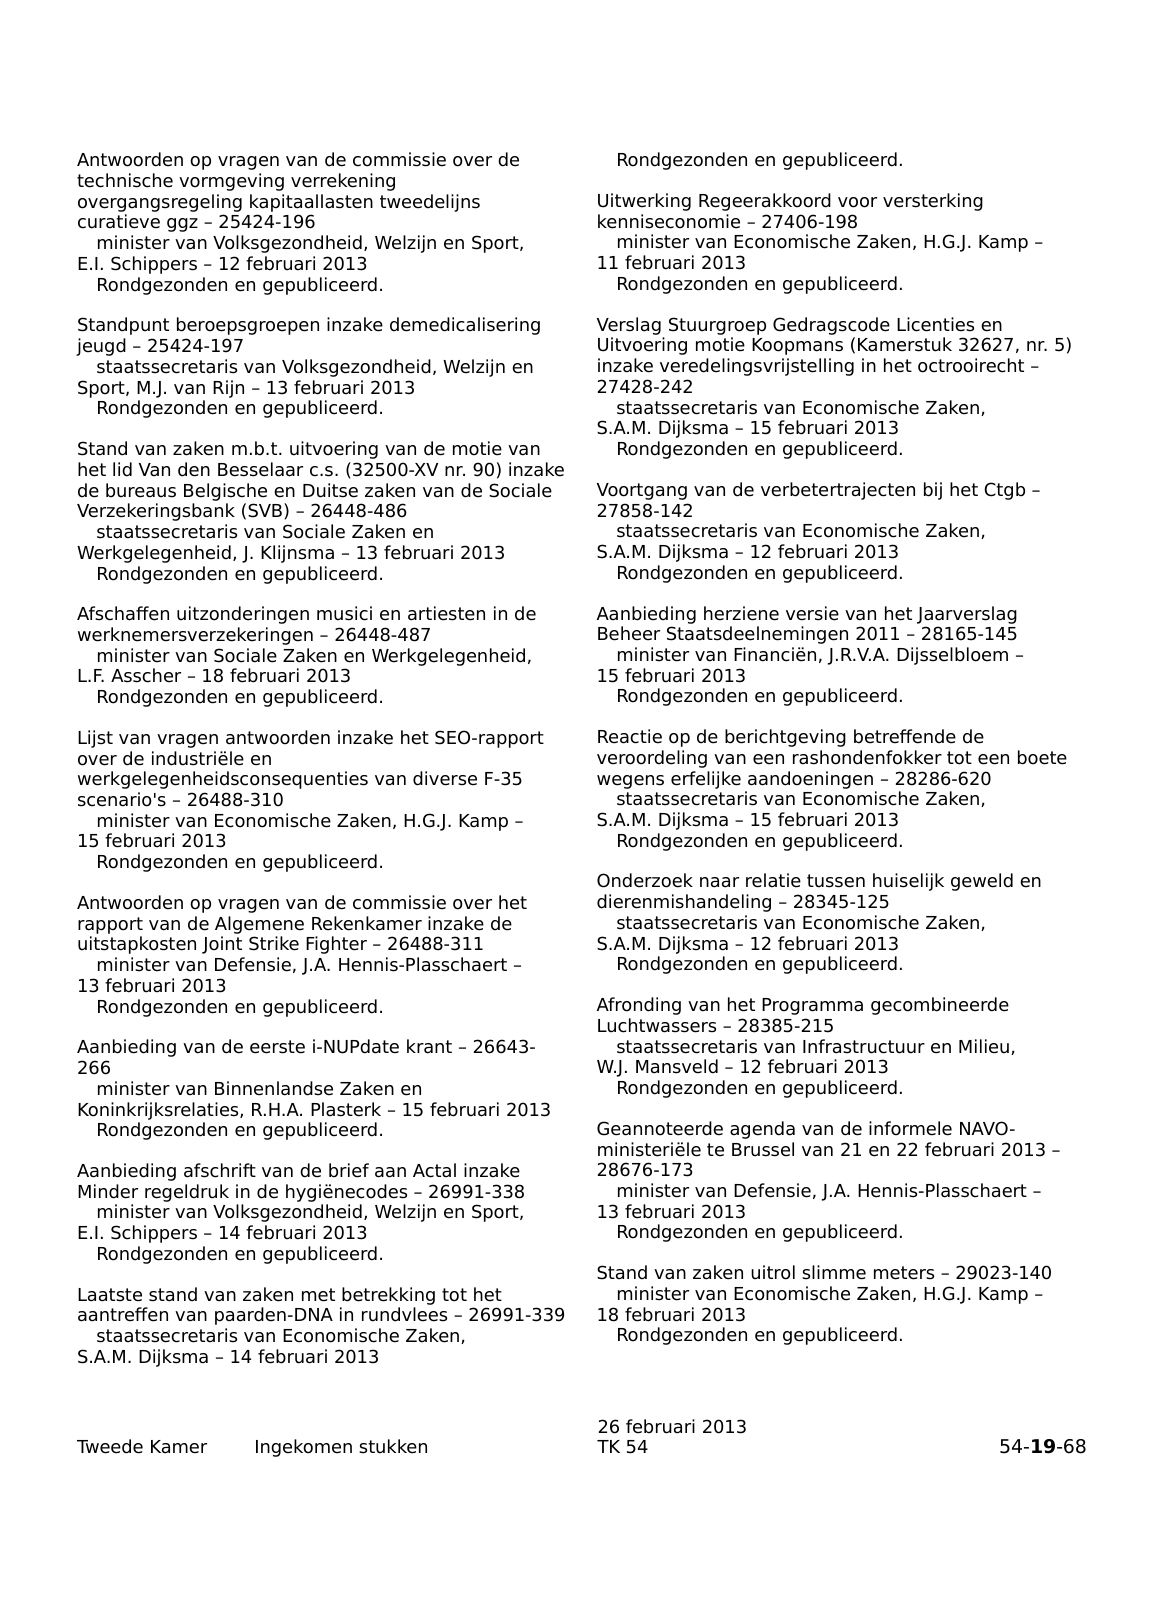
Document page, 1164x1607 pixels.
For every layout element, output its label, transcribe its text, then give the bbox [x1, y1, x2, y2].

text Rondgezonden en gepubliceerd. [77, 398, 567, 419]
text Rondgezonden en gepubliceerd. [596, 274, 1087, 294]
text Standpunt beroepsgroepen inzake demedicalisering jeugd – 25424-197 [77, 315, 567, 357]
text Reactie op de berichtgeving betreffende de veroordeling van een rashondenfokker tot een boete wegens erfelijke aandoeningen – 28286-620 [596, 727, 1087, 789]
text Rondgezonden en gepubliceerd. [77, 1120, 567, 1141]
text Aanbieding herziene versie van het Jaarverslag Beheer Staatsdeelnemingen 2011 – 28165-145 [596, 603, 1087, 645]
text Stand van zaken m.b.t. uitvoering van de motie van het lid Van den Besselaar c.s. (32500-XV nr. 90) inzake de bureaus Belgische en Duitse zaken van de Sociale Verzekeringsbank (SVB) – 26448-486 [77, 439, 567, 522]
text Afschaffen uitzonderingen musici en artiesten in de werknemersverzekeringen – 26448-487 [77, 604, 567, 646]
text Aanbieding van de eerste i-NUPdate krant – 26643-266 [77, 1037, 567, 1079]
text Antwoorden op vragen van de commissie over het rapport van de Algemene Rekenkamer inzake de uitstapkosten Joint Strike Fighter – 26488-311 [77, 893, 567, 955]
text minister van Economische Zaken, H.G.J. Kamp – 18 februari 2013 [596, 1284, 1087, 1325]
text minister van Defensie, J.A. Hennis-Plasschaert – 13 februari 2013 [596, 1181, 1087, 1222]
text staatssecretaris van Economische Zaken, S.A.M. Dijksma – 12 februari 2013 [596, 913, 1087, 954]
text staatssecretaris van Economische Zaken, S.A.M. Dijksma – 12 februari 2013 [596, 521, 1087, 563]
text Rondgezonden en gepubliceerd. [77, 563, 567, 584]
text Aanbieding afschrift van de brief aan Actal inzake Minder regeldruk in de hygiënecodes – 26991-338 [77, 1161, 567, 1202]
text minister van Defensie, J.A. Hennis-Plasschaert – 13 februari 2013 [77, 955, 567, 996]
text Afronding van het Programma gecombineerde Luchtwassers – 28385-215 [596, 995, 1087, 1036]
text Onderzoek naar relatie tussen huiselijk geweld en dierenmishandeling – 28345-125 [596, 871, 1087, 913]
text Rondgezonden en gepubliceerd. [77, 852, 567, 873]
text staatssecretaris van Economische Zaken, S.A.M. Dijksma – 14 februari 2013 [77, 1326, 567, 1367]
text Voortgang van de verbetertrajecten bij het Ctgb – 27858-142 [596, 480, 1087, 521]
text Laatste stand van zaken met betrekking tot het aantreffen van paarden-DNA in rundvlees – 26991-339 [77, 1284, 567, 1326]
text Rondgezonden en gepubliceerd. [596, 563, 1087, 583]
text minister van Volksgezondheid, Welzijn en Sport, E.I. Schippers – 14 februari 2013 [77, 1202, 567, 1244]
text Lijst van vragen antwoorden inzake het SEO-rapport over de industriële en werkgelegenheidsconsequenties van diverse F-35 scenario's – 26488-310 [77, 728, 567, 811]
text Antwoorden op vragen van de commissie over de technische vormgeving verrekening overgangsregeling kapitaallasten tweedelijns curatieve ggz – 25424-196 [77, 150, 567, 233]
text Rondgezonden en gepubliceerd. [77, 274, 567, 295]
text minister van Economische Zaken, H.G.J. Kamp – 15 februari 2013 [77, 811, 567, 852]
text minister van Financiën, J.R.V.A. Dijsselbloem – 15 februari 2013 [596, 645, 1087, 686]
text minister van Volksgezondheid, Welzijn en Sport, E.I. Schippers – 12 februari 2013 [77, 233, 567, 274]
text Rondgezonden en gepubliceerd. [596, 831, 1087, 851]
text Rondgezonden en gepubliceerd. [77, 687, 567, 708]
text staatssecretaris van Economische Zaken, S.A.M. Dijksma – 15 februari 2013 [596, 789, 1087, 831]
text staatssecretaris van Infrastructuur en Milieu, W.J. Mansveld – 12 februari 2013 [596, 1036, 1087, 1078]
text Geannoteerde agenda van de informele NAVO-ministeriële te Brussel van 21 en 22 februari 2013 – 28676-173 [596, 1119, 1087, 1181]
text Rondgezonden en gepubliceerd. [596, 686, 1087, 707]
text Stand van zaken uitrol slimme meters – 29023-140 [596, 1263, 1087, 1284]
text Rondgezonden en gepubliceerd. [596, 1078, 1087, 1099]
text staatssecretaris van Sociale Zaken en Werkgelegenheid, J. Klijnsma – 13 februari 2013 [77, 522, 567, 563]
text Rondgezonden en gepubliceerd. [596, 439, 1087, 460]
text staatssecretaris van Economische Zaken, S.A.M. Dijksma – 15 februari 2013 [596, 397, 1087, 439]
text minister van Binnenlandse Zaken en Koninkrijksrelaties, R.H.A. Plasterk – 15 februari 2013 [77, 1079, 567, 1120]
text staatssecretaris van Volksgezondheid, Welzijn en Sport, M.J. van Rijn – 13 februari 2013 [77, 357, 567, 398]
text Rondgezonden en gepubliceerd. [596, 150, 1087, 171]
text Rondgezonden en gepubliceerd. [77, 1244, 567, 1264]
text Uitwerking Regeerakkoord voor versterking kenniseconomie – 27406-198 [596, 191, 1087, 232]
text Rondgezonden en gepubliceerd. [596, 1222, 1087, 1243]
text minister van Sociale Zaken en Werkgelegenheid, L.F. Asscher – 18 februari 2013 [77, 646, 567, 687]
text Rondgezonden en gepubliceerd. [596, 954, 1087, 975]
text Rondgezonden en gepubliceerd. [77, 996, 567, 1017]
text Rondgezonden en gepubliceerd. [596, 1325, 1087, 1346]
text Verslag Stuurgroep Gedragscode Licenties en Uitvoering motie Koopmans (Kamerstuk 32627, nr. 5) inzake veredelingsvrijstelling in het octrooirecht – 27428-242 [596, 314, 1087, 397]
text minister van Economische Zaken, H.G.J. Kamp – 11 februari 2013 [596, 232, 1087, 274]
